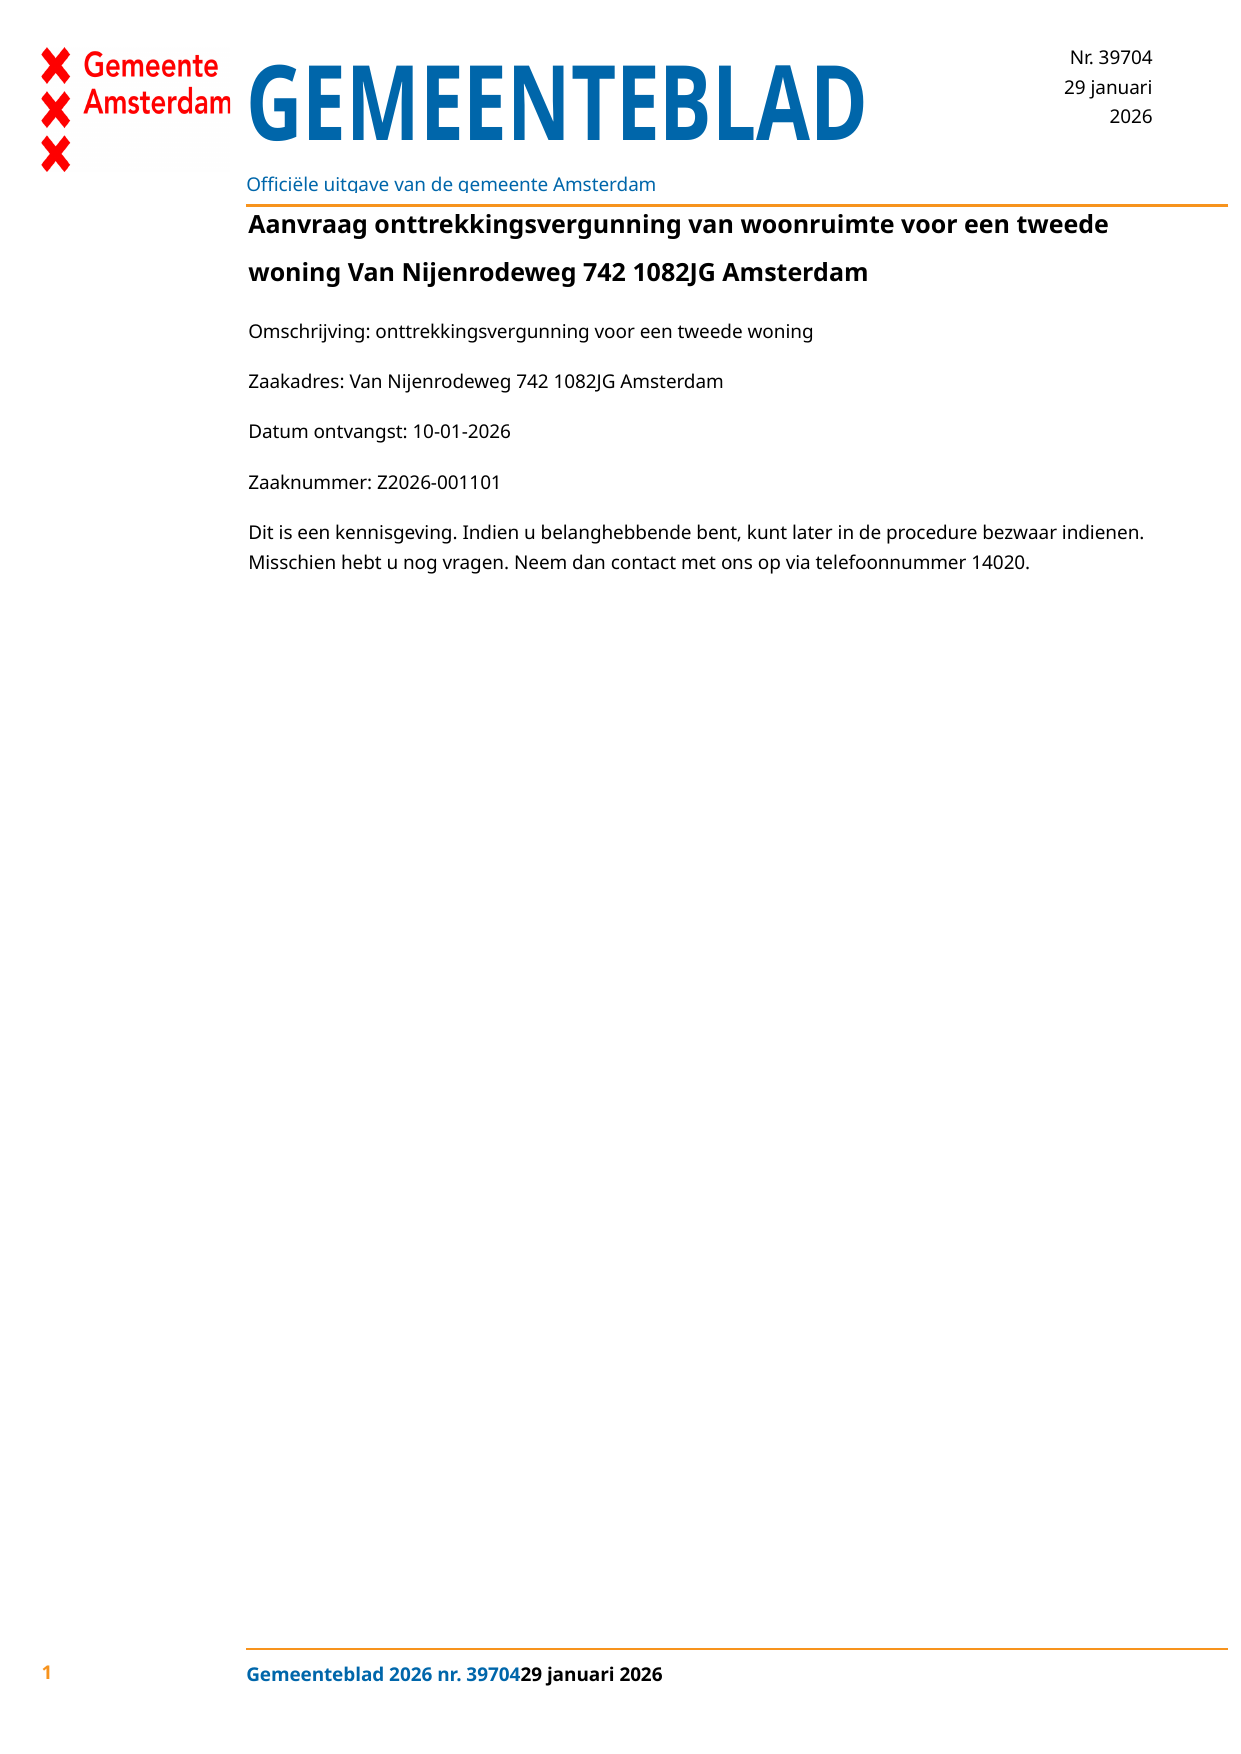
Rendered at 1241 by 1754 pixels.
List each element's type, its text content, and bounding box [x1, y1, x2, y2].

picture [41, 47, 231, 172]
text Aanvraag onttrekkingsvergunning van woonruimte voor een tweede woning Van Nijenrodeweg 742 1082JG Amsterdam [248, 207, 1152, 288]
text Zaakadres: Van Nijenrodeweg 742 1082JG Amsterdam [248, 368, 1152, 394]
text Zaaknummer: Z2026-001101 [248, 469, 1152, 495]
text Omschrijving: onttrekkingsvergunning voor een tweede woning [248, 318, 1152, 344]
text Dit is een kennisgeving. Indien u belanghebbende bent, kunt later in de procedure bezwaar indienen. Misschien hebt u nog vragen. Neem dan contact met ons op via telefoonnummer 14020. [248, 519, 1152, 575]
text Datum ontvangst: 10-01-2026 [248, 419, 1152, 444]
